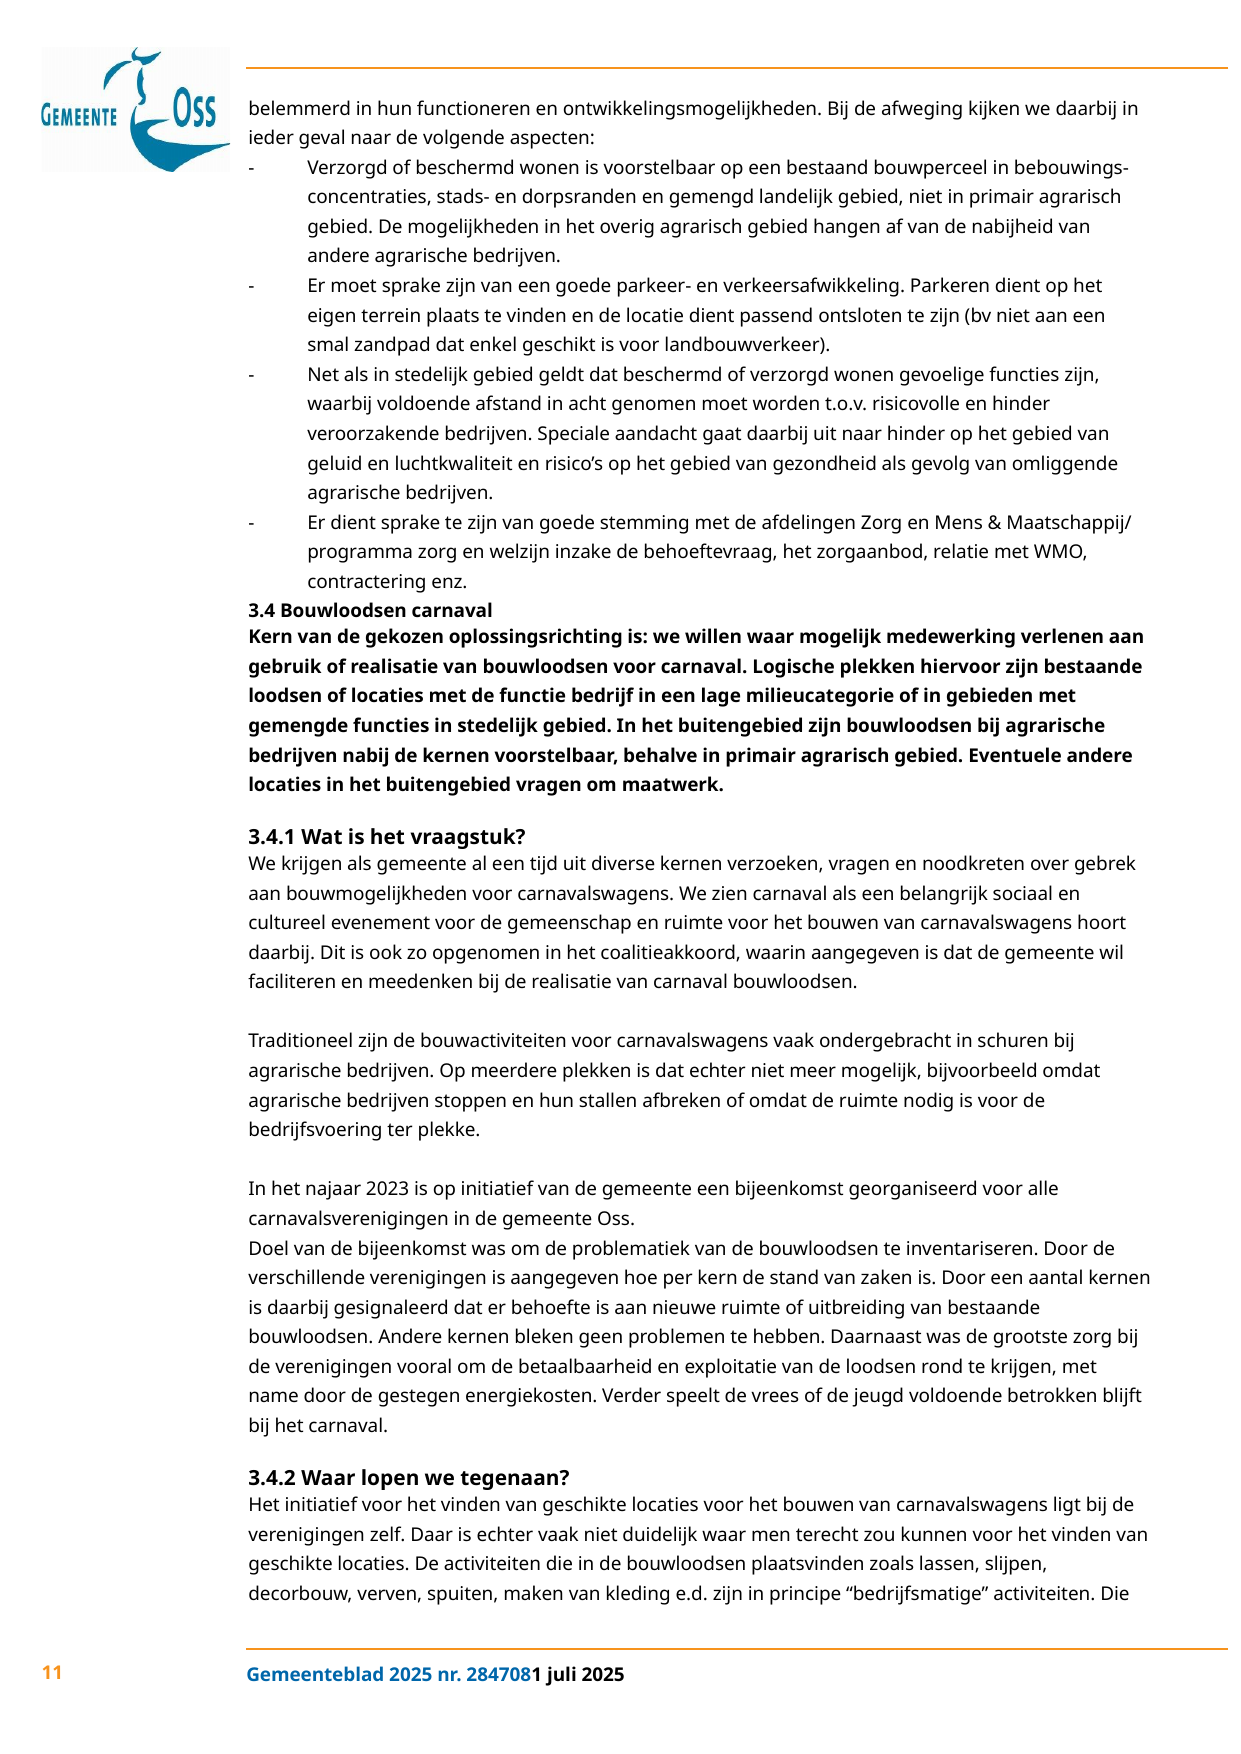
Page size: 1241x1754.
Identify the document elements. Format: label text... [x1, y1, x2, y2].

text Het initiatief voor het vinden van geschikte locaties voor het bouwen van carnavalswagens ligt bij de verenigingen zelf. Daar is echter vaak niet duidelijk waar men terecht zou kunnen voor het vinden van geschikte locaties. De activiteiten die in de bouwloodsen plaatsvinden zoals lassen, slijpen, decorbouw, verven, spuiten, maken van kleding e.d. zijn in principe “bedrijfsmatige” activiteiten. Die [248, 1491, 1152, 1606]
text 3.4 Bouwloodsen carnaval [248, 598, 1152, 623]
text 3.4.1 Wat is het vraagstuk? [248, 822, 1152, 850]
picture [41, 47, 231, 172]
text belemmerd in hun functioneren en ontwikkelingsmogelijkheden. Bij de afweging kijken we daarbij in ieder geval naar de volgende aspecten: [248, 95, 1152, 150]
text Traditioneel zijn de bouwactiviteiten voor carnavalswagens vaak ondergebracht in schuren bij agrarische bedrijven. Op meerdere plekken is dat echter niet meer mogelijk, bijvoorbeeld omdat agrarische bedrijven stoppen en hun stallen afbreken of omdat de ruimte nodig is voor de bedrijfsvoering ter plekke. [248, 1028, 1152, 1142]
text We krijgen als gemeente al een tijd uit diverse kernen verzoeken, vragen en noodkreten over gebrek aan bouwmogelijkheden voor carnavalswagens. We zien carnaval als een belangrijk sociaal en cultureel evenement voor de gemeenschap en ruimte voor het bouwen van carnavalswagens hoort daarbij. Dit is ook zo opgenomen in het coalitieakkoord, waarin aangegeven is dat de gemeente wil faciliteren en meedenken bij de realisatie van carnaval bouwloodsen. [248, 850, 1152, 994]
list Verzorgd of beschermd wonen is voorstelbaar op een bestaand bouwperceel in bebouwings- concentraties, stads- en dorpsranden en gemengd landelijk gebied, niet in primair agrarisch gebied. De mogelijkheden in het overig agrarisch gebied hangen af van de nabijheid van andere agrarische bedrijven. [248, 154, 1152, 268]
text 3.4.2 Waar lopen we tegenaan? [248, 1463, 1152, 1491]
list Net als in stedelijk gebied geldt dat beschermd of verzorgd wonen gevoelige functies zijn, waarbij voldoende afstand in acht genomen moet worden t.o.v. risicovolle en hinder veroorzakende bedrijven. Speciale aandacht gaat daarbij uit naar hinder op het gebied van geluid en luchtkwaliteit en risico’s op het gebied van gezondheid als gevolg van omliggende agrarische bedrijven. [248, 361, 1152, 505]
list Er moet sprake zijn van een goede parkeer- en verkeersafwikkeling. Parkeren dient op het eigen terrein plaats te vinden en de locatie dient passend ontsloten te zijn (bv niet aan een smal zandpad dat enkel geschikt is voor landbouwverkeer). [248, 272, 1152, 357]
text Doel van de bijeenkomst was om de problematiek van de bouwloodsen te inventariseren. Door de verschillende verenigingen is aangegeven hoe per kern de stand van zaken is. Door een aantal kernen is daarbij gesignaleerd dat er behoefte is aan nieuwe ruimte of uitbreiding van bestaande bouwloodsen. Andere kernen bleken geen problemen te hebben. Daarnaast was de grootste zorg bij de verenigingen vooral om de betaalbaarheid en exploitatie van de loodsen rond te krijgen, met name door de gestegen energiekosten. Verder speelt de vrees of de jeugd voldoende betrokken blijft bij het carnaval. [248, 1235, 1152, 1438]
list Er dient sprake te zijn van goede stemming met de afdelingen Zorg en Mens & Maatschappij/ programma zorg en welzijn inzake de behoeftevraag, het zorgaanbod, relatie met WMO, contractering enz. [248, 509, 1152, 594]
text In het najaar 2023 is op initiatief van de gemeente een bijeenkomst georganiseerd voor alle carnavalsverenigingen in de gemeente Oss. [248, 1176, 1152, 1231]
text Kern van de gekozen oplossingsrichting is: we willen waar mogelijk medewerking verlenen aan gebruik of realisatie van bouwloodsen voor carnaval. Logische plekken hiervoor zijn bestaande loodsen of locaties met de functie bedrijf in een lage milieucategorie of in gebieden met gemengde functies in stedelijk gebied. In het buitengebied zijn bouwloodsen bij agrarische bedrijven nabij de kernen voorstelbaar, behalve in primair agrarisch gebied. Eventuele andere locaties in het buitengebied vragen om maatwerk. [248, 623, 1152, 797]
